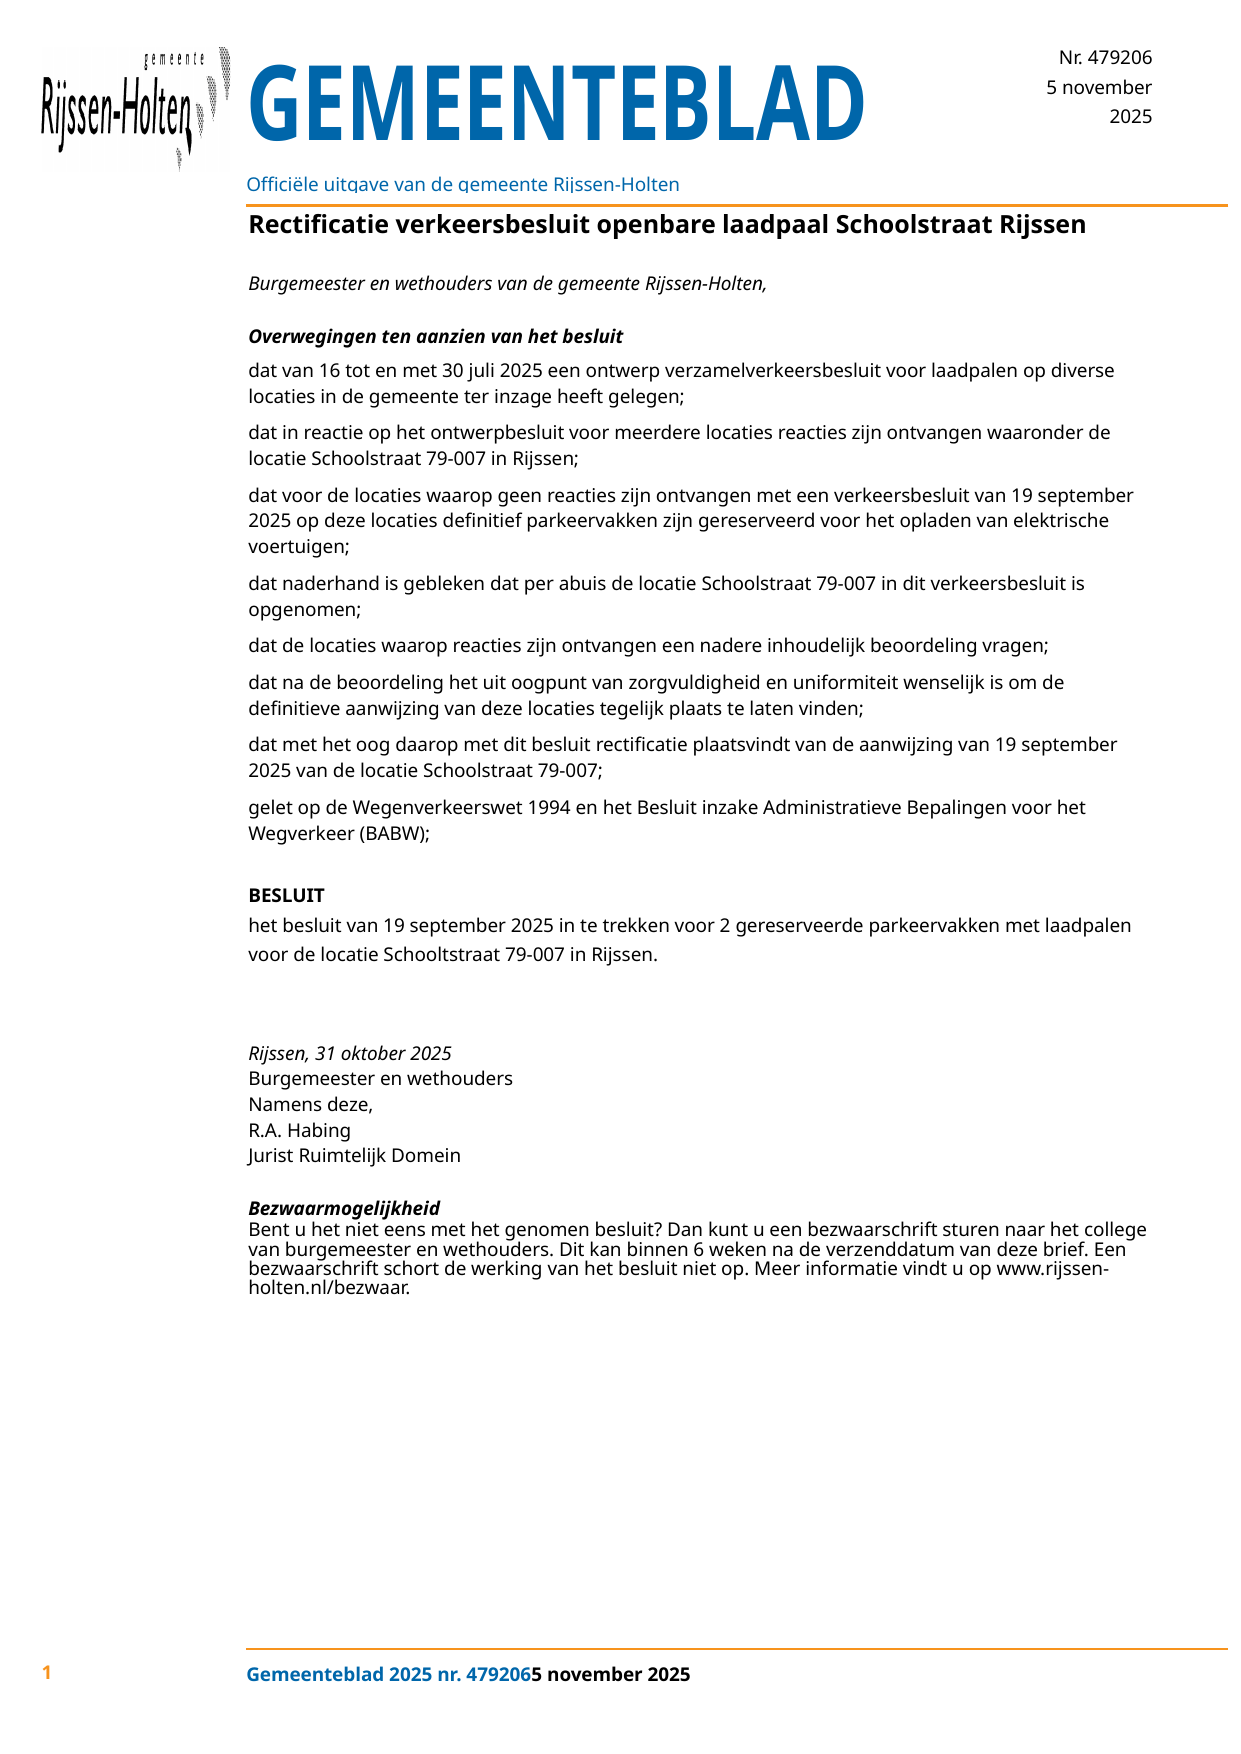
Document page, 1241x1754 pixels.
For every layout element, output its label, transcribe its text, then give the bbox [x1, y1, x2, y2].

text gelet op de Wegenverkeerswet 1994 en het Besluit inzake Administratieve Bepalingen voor het Wegverkeer (BABW); [248, 794, 1152, 845]
text Jurist Ruimtelijk Domein [248, 1143, 1152, 1168]
text dat voor de locaties waarop geen reacties zijn ontvangen met een verkeersbesluit van 19 september 2025 op deze locaties definitief parkeervakken zijn gereserveerd voor het opladen van elektrische voertuigen; [248, 482, 1152, 559]
text dat in reactie op het ontwerpbesluit voor meerdere locaties reacties zijn ontvangen waaronder de locatie Schoolstraat 79-007 in Rijssen; [248, 419, 1152, 471]
picture [41, 47, 231, 172]
text BESLUIT [248, 882, 1152, 908]
text dat de locaties waarop reacties zijn ontvangen een nadere inhoudelijk beoordeling vragen; [248, 632, 1152, 658]
text Burgemeester en wethouders van de gemeente Rijssen-Holten, [248, 270, 1152, 296]
text dat van 16 tot en met 30 juli 2025 een ontwerp verzamelverkeersbesluit voor laadpalen op diverse locaties in de gemeente ter inzage heeft gelegen; [248, 357, 1152, 409]
text Rijssen, 31 oktober 2025 [248, 1040, 1152, 1066]
text Rectificatie verkeersbesluit openbare laadpaal Schoolstraat Rijssen [248, 207, 1152, 241]
text Burgemeester en wethouders [248, 1066, 1152, 1091]
text dat met het oog daarop met dit besluit rectificatie plaatsvindt van de aanwijzing van 19 september 2025 van de locatie Schoolstraat 79-007; [248, 732, 1152, 783]
text R.A. Habing [248, 1117, 1152, 1143]
text Overwegingen ten aanzien van het besluit [248, 323, 1152, 349]
text Bent u het niet eens met het genomen besluit? Dan kunt u een bezwaarschrift sturen naar het college van burgemeester en wethouders. Dit kan binnen 6 weken na de verzenddatum van deze brief. Een bezwaarschrift schort de werking van het besluit niet op. Meer informatie vindt u op www.rijssen-holten.nl/bezwaar. [248, 1221, 1152, 1298]
text het besluit van 19 september 2025 in te trekken voor 2 gereserveerde parkeervakken met laadpalen voor de locatie Schooltstraat 79-007 in Rijssen. [248, 912, 1152, 967]
text Bezwaarmogelijkheid [248, 1196, 1152, 1221]
text Namens deze, [248, 1091, 1152, 1117]
text dat naderhand is gebleken dat per abuis de locatie Schoolstraat 79-007 in dit verkeersbesluit is opgenomen; [248, 570, 1152, 622]
text dat na de beoordeling het uit oogpunt van zorgvuldigheid en uniformiteit wenselijk is om de definitieve aanwijzing van deze locaties tegelijk plaats te laten vinden; [248, 669, 1152, 721]
